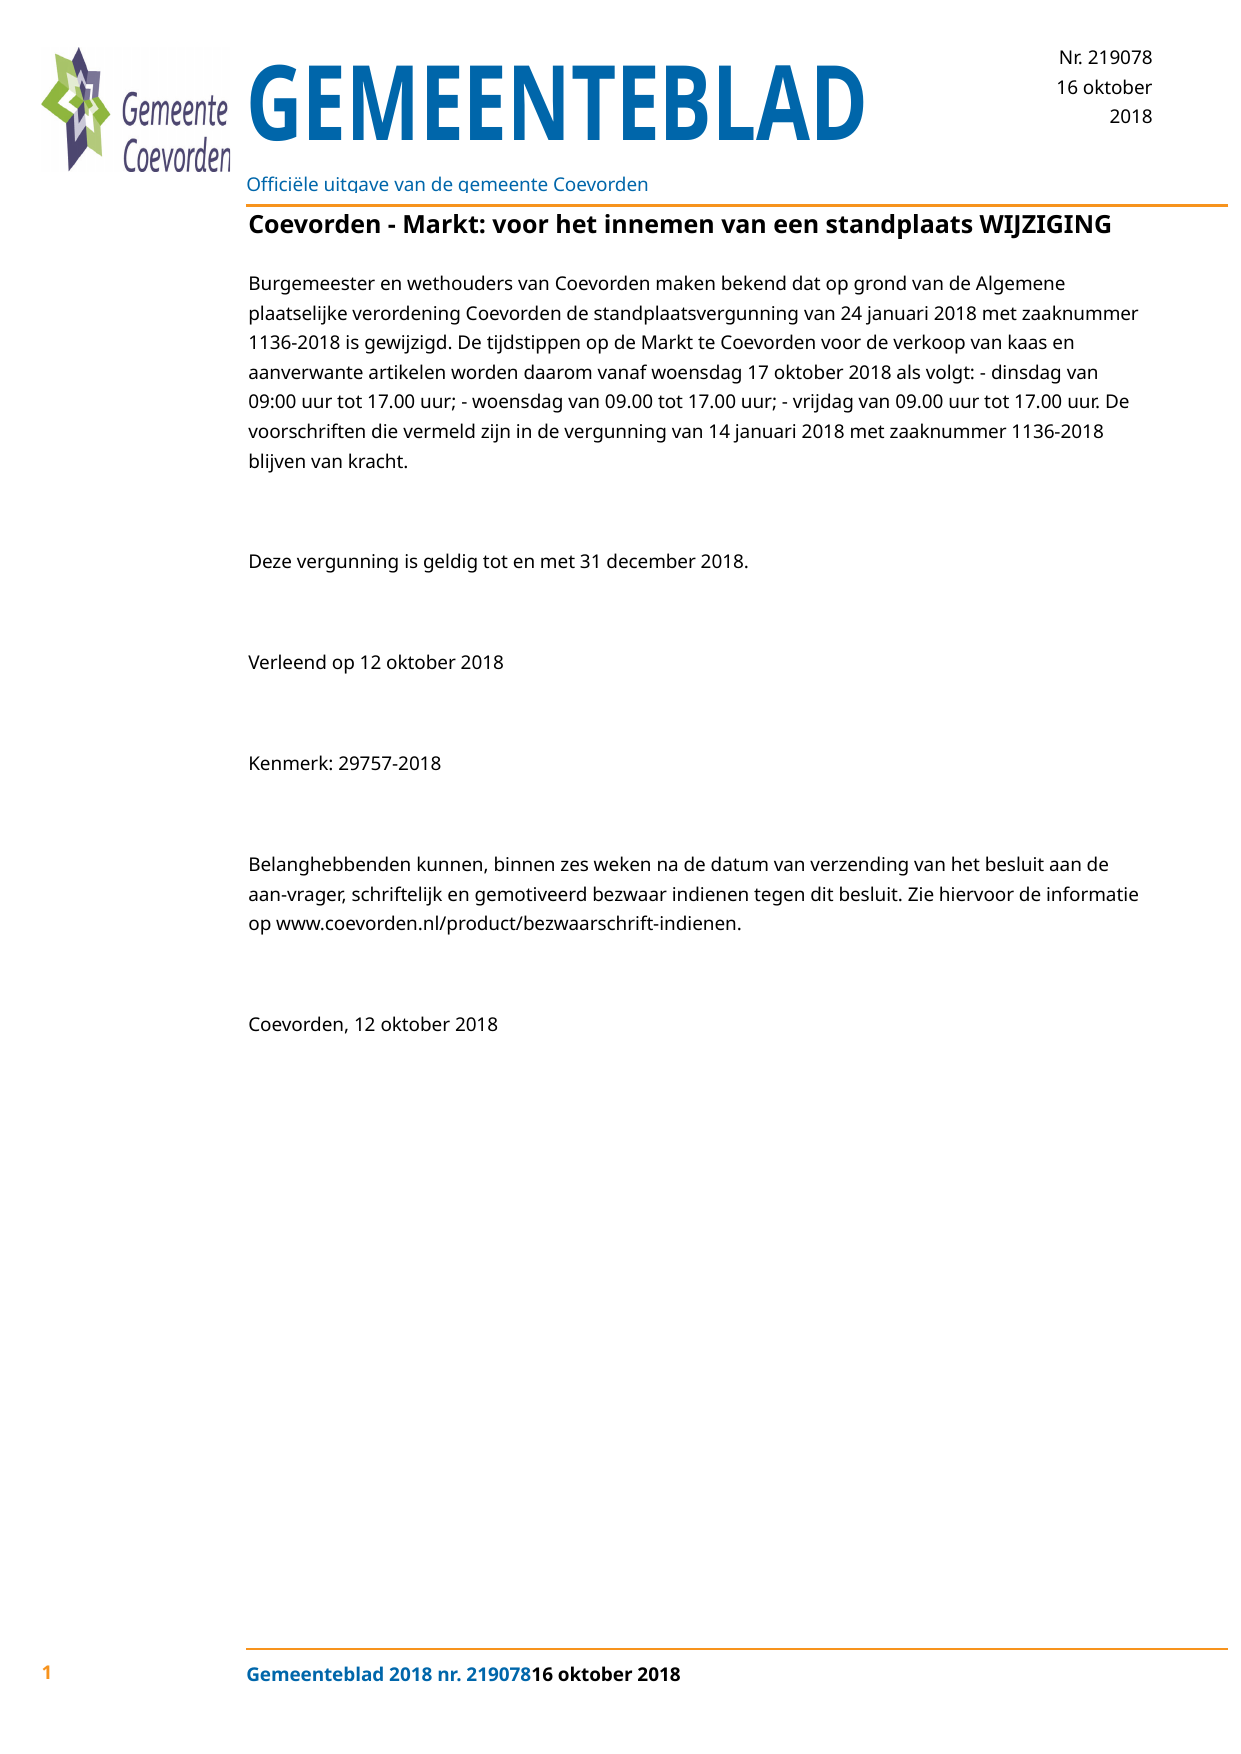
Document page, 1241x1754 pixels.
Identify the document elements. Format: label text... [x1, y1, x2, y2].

picture [41, 47, 231, 172]
text Belanghebbenden kunnen, binnen zes weken na de datum van verzending van het besluit aan de aan-vrager, schriftelijk en gemotiveerd bezwaar indienen tegen dit besluit. Zie hiervoor de informatie op www.coevorden.nl/product/bezwaarschrift-indienen. [248, 851, 1152, 936]
text Coevorden - Markt: voor het innemen van een standplaats WIJZIGING [248, 207, 1152, 241]
text Verleend op 12 oktober 2018 [248, 649, 1152, 675]
text Burgemeester en wethouders van Coevorden maken bekend dat op grond van de Algemene plaatselijke verordening Coevorden de standplaatsvergunning van 24 januari 2018 met zaaknummer 1136-2018 is gewijzigd. De tijdstippen op de Markt te Coevorden voor de verkoop van kaas en aanverwante artikelen worden daarom vanaf woensdag 17 oktober 2018 als volgt: - dinsdag van 09:00 uur tot 17.00 uur; - woensdag van 09.00 tot 17.00 uur; - vrijdag van 09.00 uur tot 17.00 uur. De voorschriften die vermeld zijn in de vergunning van 14 januari 2018 met zaaknummer 1136-2018 blijven van kracht. [248, 270, 1152, 473]
text Coevorden, 12 oktober 2018 [248, 1011, 1152, 1037]
text Deze vergunning is geldig tot en met 31 december 2018. [248, 549, 1152, 574]
text Kenmerk: 29757-2018 [248, 750, 1152, 776]
